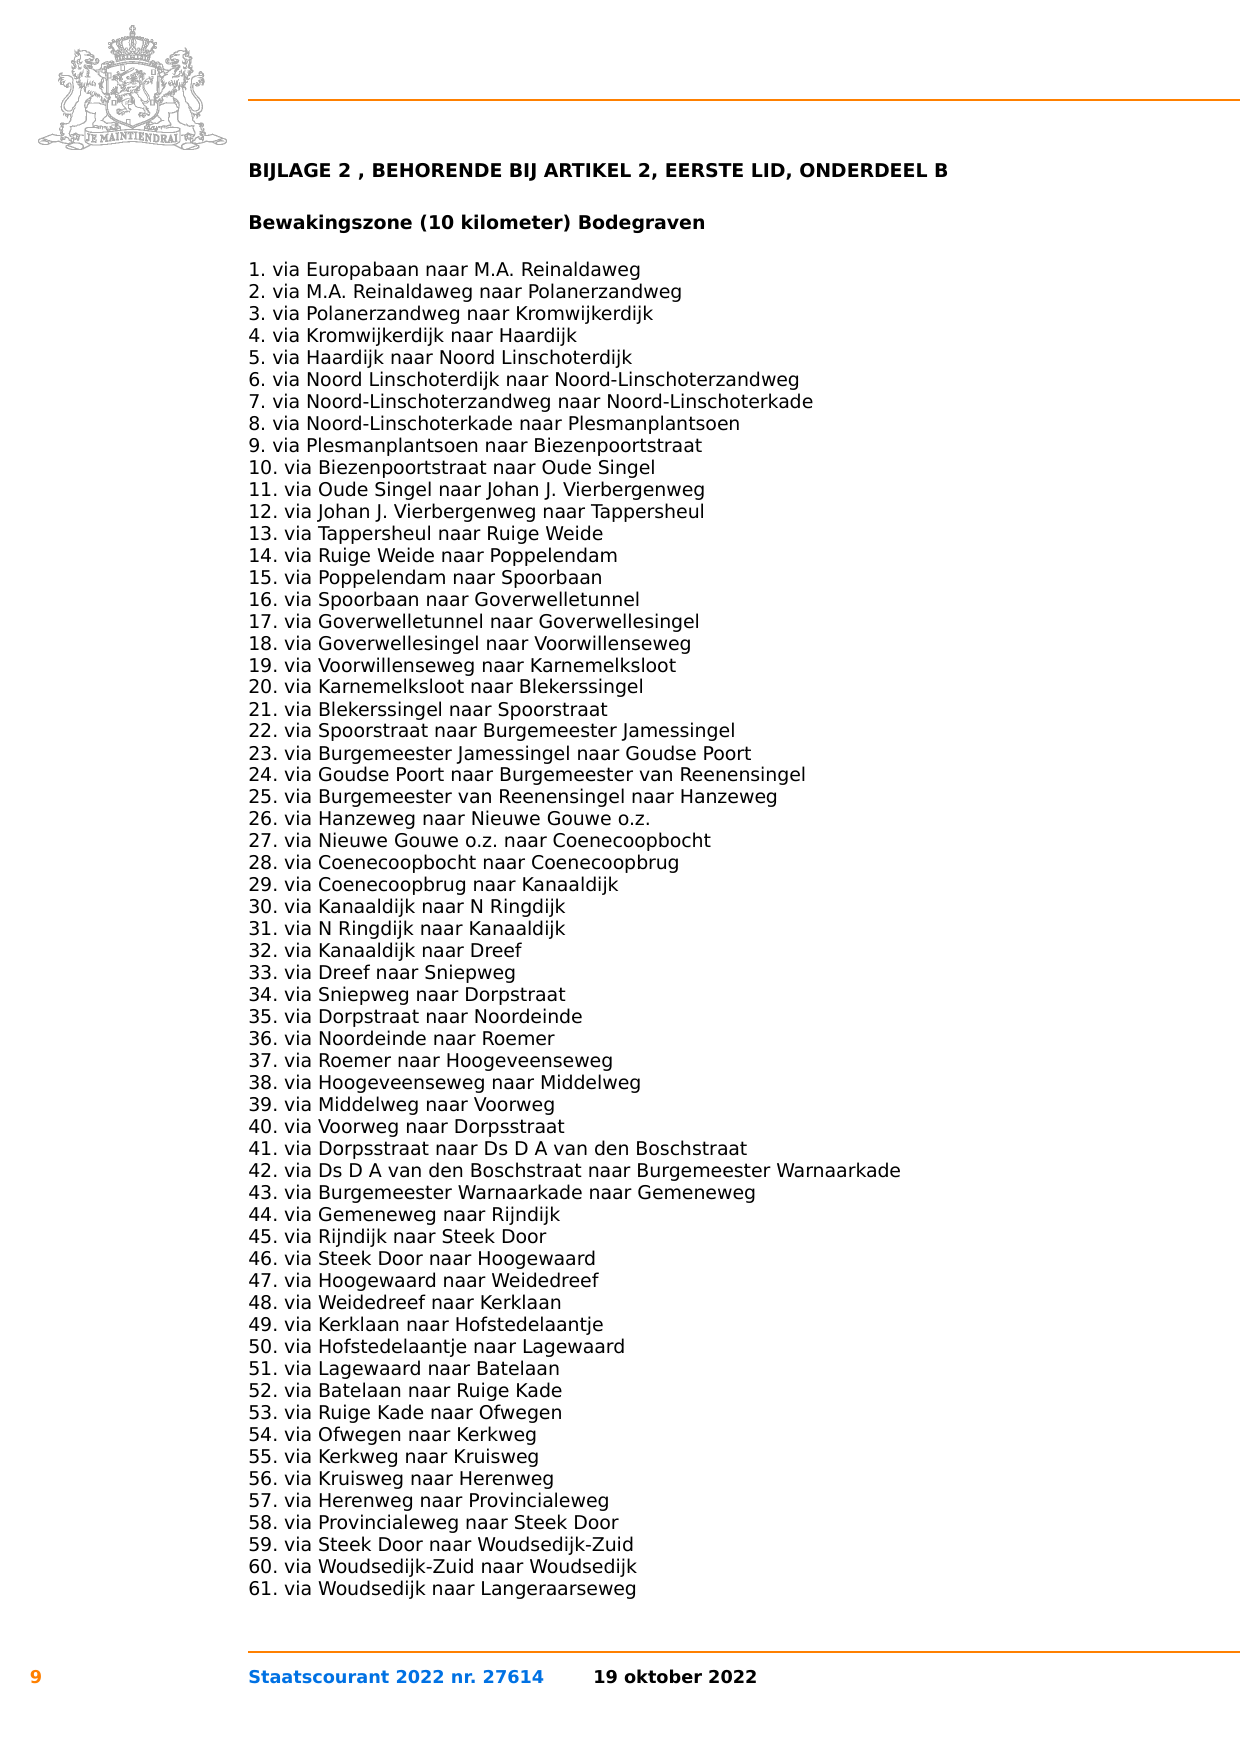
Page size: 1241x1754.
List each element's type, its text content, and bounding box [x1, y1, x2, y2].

text 29. via Coenecoopbrug naar Kanaaldijk [248, 874, 1163, 896]
text 46. via Steek Door naar Hoogewaard [248, 1248, 1163, 1270]
text 54. via Ofwegen naar Kerkweg [248, 1424, 1163, 1446]
text 16. via Spoorbaan naar Goverwelletunnel [248, 588, 1163, 611]
text 48. via Weidedreef naar Kerklaan [248, 1292, 1163, 1314]
text 20. via Karnemelksloot naar Blekerssingel [248, 676, 1163, 698]
text 11. via Oude Singel naar Johan J. Vierbergenweg [248, 479, 1163, 501]
text 33. via Dreef naar Sniepweg [248, 962, 1163, 984]
text 3. via Polanerzandweg naar Kromwijkerdijk [248, 303, 1163, 325]
text 9. via Plesmanplantsoen naar Biezenpoortstraat [248, 435, 1163, 457]
text 24. via Goudse Poort naar Burgemeester van Reenensingel [248, 764, 1163, 786]
text 28. via Coenecoopbocht naar Coenecoopbrug [248, 852, 1163, 874]
text 52. via Batelaan naar Ruige Kade [248, 1380, 1163, 1402]
text 30. via Kanaaldijk naar N Ringdijk [248, 896, 1163, 918]
text 61. via Woudsedijk naar Langeraarseweg [248, 1578, 1163, 1599]
text 36. via Noordeinde naar Roemer [248, 1028, 1163, 1050]
text 18. via Goverwellesingel naar Voorwillenseweg [248, 632, 1163, 654]
text 25. via Burgemeester van Reenensingel naar Hanzeweg [248, 786, 1163, 808]
text 44. via Gemeneweg naar Rijndijk [248, 1204, 1163, 1226]
text 8. via Noord-Linschoterkade naar Plesmanplantsoen [248, 413, 1163, 435]
text 4. via Kromwijkerdijk naar Haardijk [248, 325, 1163, 347]
text 43. via Burgemeester Warnaarkade naar Gemeneweg [248, 1182, 1163, 1204]
text 56. via Kruisweg naar Herenweg [248, 1468, 1163, 1490]
text 27. via Nieuwe Gouwe o.z. naar Coenecoopbocht [248, 830, 1163, 852]
subtitle Bewakingszone (10 kilometer) Bodegraven [248, 212, 1163, 234]
text 55. via Kerkweg naar Kruisweg [248, 1446, 1163, 1468]
text 32. via Kanaaldijk naar Dreef [248, 940, 1163, 962]
text 53. via Ruige Kade naar Ofwegen [248, 1402, 1163, 1424]
text 26. via Hanzeweg naar Nieuwe Gouwe o.z. [248, 808, 1163, 830]
text 6. via Noord Linschoterdijk naar Noord-Linschoterzandweg [248, 369, 1163, 391]
text 22. via Spoorstraat naar Burgemeester Jamessingel [248, 720, 1163, 742]
text 15. via Poppelendam naar Spoorbaan [248, 567, 1163, 588]
text 13. via Tappersheul naar Ruige Weide [248, 523, 1163, 544]
text 10. via Biezenpoortstraat naar Oude Singel [248, 457, 1163, 479]
text 41. via Dorpsstraat naar Ds D A van den Boschstraat [248, 1138, 1163, 1160]
text 38. via Hoogeveenseweg naar Middelweg [248, 1072, 1163, 1094]
text 59. via Steek Door naar Woudsedijk-Zuid [248, 1534, 1163, 1556]
text 14. via Ruige Weide naar Poppelendam [248, 544, 1163, 567]
text 39. via Middelweg naar Voorweg [248, 1094, 1163, 1116]
text 47. via Hoogewaard naar Weidedreef [248, 1270, 1163, 1292]
text 49. via Kerklaan naar Hofstedelaantje [248, 1314, 1163, 1336]
text 58. via Provincialeweg naar Steek Door [248, 1512, 1163, 1534]
text 42. via Ds D A van den Boschstraat naar Burgemeester Warnaarkade [248, 1160, 1163, 1182]
text 51. via Lagewaard naar Batelaan [248, 1358, 1163, 1380]
text 60. via Woudsedijk-Zuid naar Woudsedijk [248, 1556, 1163, 1578]
text 19. via Voorwillenseweg naar Karnemelksloot [248, 654, 1163, 676]
subtitle BIJLAGE 2 , BEHORENDE BIJ ARTIKEL 2, EERSTE LID, ONDERDEEL B [248, 160, 1163, 182]
text 21. via Blekerssingel naar Spoorstraat [248, 698, 1163, 720]
text 50. via Hofstedelaantje naar Lagewaard [248, 1336, 1163, 1358]
text 37. via Roemer naar Hoogeveenseweg [248, 1050, 1163, 1072]
text 12. via Johan J. Vierbergenweg naar Tappersheul [248, 501, 1163, 523]
text 1. via Europabaan naar M.A. Reinaldaweg [248, 259, 1163, 281]
text 2. via M.A. Reinaldaweg naar Polanerzandweg [248, 281, 1163, 303]
text 40. via Voorweg naar Dorpsstraat [248, 1116, 1163, 1138]
text 31. via N Ringdijk naar Kanaaldijk [248, 918, 1163, 940]
text 23. via Burgemeester Jamessingel naar Goudse Poort [248, 742, 1163, 764]
text 45. via Rijndijk naar Steek Door [248, 1226, 1163, 1248]
text 17. via Goverwelletunnel naar Goverwellesingel [248, 611, 1163, 632]
text 34. via Sniepweg naar Dorpstraat [248, 984, 1163, 1006]
text 57. via Herenweg naar Provincialeweg [248, 1490, 1163, 1512]
text 7. via Noord-Linschoterzandweg naar Noord-Linschoterkade [248, 391, 1163, 413]
text 5. via Haardijk naar Noord Linschoterdijk [248, 347, 1163, 369]
picture [38, 25, 227, 150]
text 35. via Dorpstraat naar Noordeinde [248, 1006, 1163, 1028]
